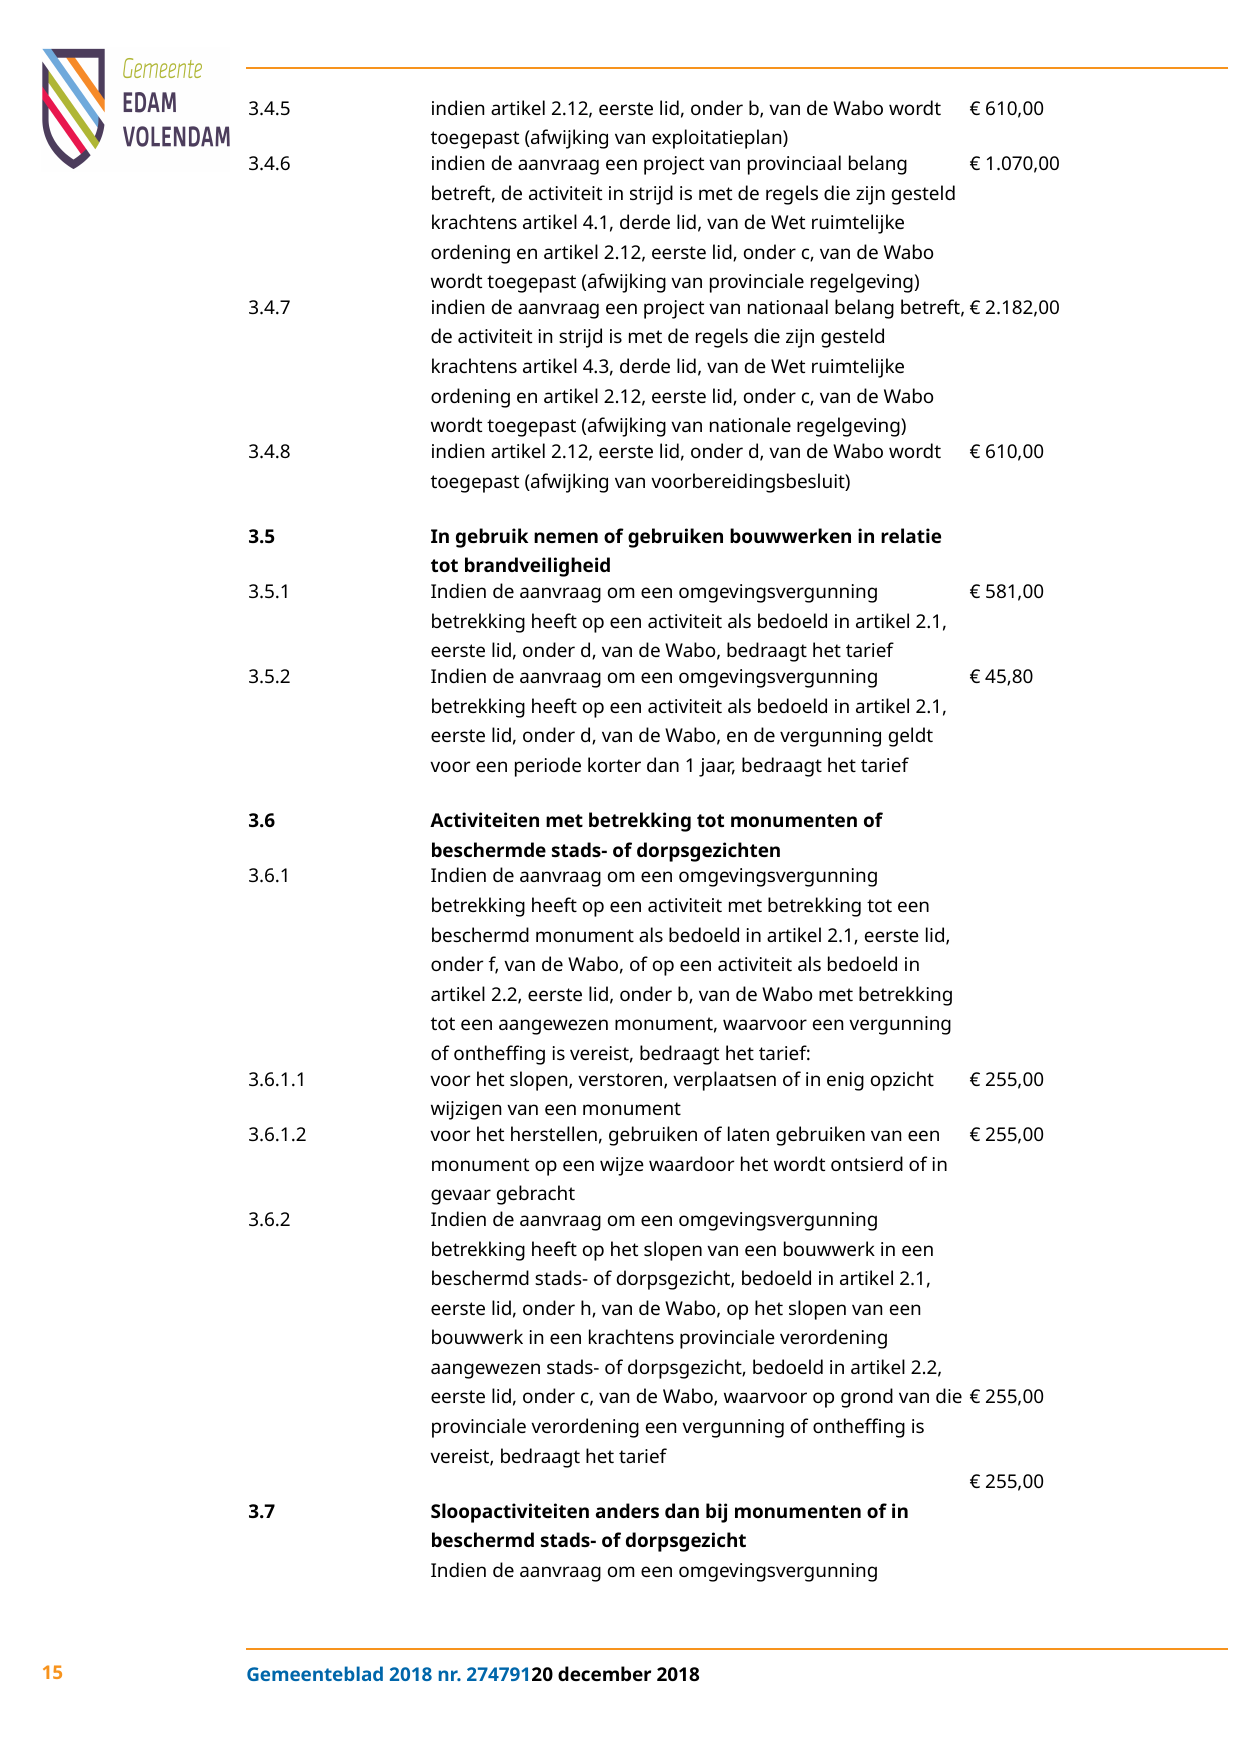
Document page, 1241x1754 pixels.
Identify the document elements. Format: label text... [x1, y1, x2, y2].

table_cell € 2.182,00 [969, 294, 1152, 438]
table_cell Indien de aanvraag om een omgevingsvergunning betrekking heeft op een activiteit als bedoeld in artikel 2.1, eerste lid, onder d, van de Wabo, bedraagt het tarief [430, 579, 969, 663]
table_cell € 610,00 [969, 438, 1152, 493]
table_cell indien artikel 2.12, eerste lid, onder b, van de Wabo wordt toegepast (afwijking van exploitatieplan) [430, 95, 969, 150]
table_cell € 255,00 [969, 1206, 1152, 1468]
table_cell 3.4.7 [248, 294, 430, 438]
table_cell 3.7 [248, 1469, 430, 1583]
table_cell € 581,00 [969, 579, 1152, 663]
table_cell indien de aanvraag een project van provinciaal belang betreft, de activiteit in strijd is met de regels die zijn gesteld krachtens artikel 4.1, derde lid, van de Wet ruimtelijke ordening en artikel 2.12, eerste lid, onder c, van de Wabo wordt toegepast (afwijking van provinciale regelgeving) [430, 150, 969, 294]
table_cell € 45,80 [969, 663, 1152, 778]
table_cell voor het slopen, verstoren, verplaatsen of in enig opzicht wijzigen van een monument [430, 1066, 969, 1121]
table_cell 3.5.2 [248, 663, 430, 778]
table_cell 3.6 [248, 778, 430, 863]
table_cell Activiteiten met betrekking tot monumenten of beschermde stads- of dorpsgezichten [430, 778, 969, 863]
table_cell indien de aanvraag een project van nationaal belang betreft, de activiteit in strijd is met de regels die zijn gesteld krachtens artikel 4.3, derde lid, van de Wet ruimtelijke ordening en artikel 2.12, eerste lid, onder c, van de Wabo wordt toegepast (afwijking van nationale regelgeving) [430, 294, 969, 438]
table_cell 3.4.8 [248, 438, 430, 493]
table_cell 3.6.1.2 [248, 1121, 430, 1206]
table_cell Indien de aanvraag om een omgevingsvergunning betrekking heeft op een activiteit als bedoeld in artikel 2.1, eerste lid, onder d, van de Wabo, en de vergunning geldt voor een periode korter dan 1 jaar, bedraagt het tarief [430, 663, 969, 778]
table_cell Indien de aanvraag om een omgevingsvergunning betrekking heeft op een activiteit met betrekking tot een beschermd monument als bedoeld in artikel 2.1, eerste lid, onder f, van de Wabo, of op een activiteit als bedoeld in artikel 2.2, eerste lid, onder b, van de Wabo met betrekking tot een aangewezen monument, waarvoor een vergunning of ontheffing is vereist, bedraagt het tarief: [430, 863, 969, 1066]
table_cell 3.6.1.1 [248, 1066, 430, 1121]
table_cell indien artikel 2.12, eerste lid, onder d, van de Wabo wordt toegepast (afwijking van voorbereidingsbesluit) [430, 438, 969, 493]
table_cell 3.4.5 [248, 95, 430, 150]
table_cell 3.5.1 [248, 579, 430, 663]
table_cell 3.5 [248, 494, 430, 578]
table_cell € 255,00 [969, 1066, 1152, 1121]
table_cell 3.6.1 [248, 863, 430, 1066]
picture [41, 47, 231, 172]
table_cell Indien de aanvraag om een omgevingsvergunning betrekking heeft op het slopen van een bouwwerk in een beschermd stads- of dorpsgezicht, bedoeld in artikel 2.1, eerste lid, onder h, van de Wabo, op het slopen van een bouwwerk in een krachtens provinciale verordening aangewezen stads- of dorpsgezicht, bedoeld in artikel 2.2, eerste lid, onder c, van de Wabo, waarvoor op grond van die provinciale verordening een vergunning of ontheffing is vereist, bedraagt het tarief [430, 1206, 969, 1468]
table_cell [969, 778, 1152, 863]
table_cell Sloopactiviteiten anders dan bij monumenten of in beschermd stads- of dorpsgezicht Indien de aanvraag om een omgevingsvergunning [430, 1469, 969, 1583]
table_cell € 255,00 [969, 1469, 1152, 1583]
table_cell 3.6.2 [248, 1206, 430, 1468]
table_cell € 610,00 [969, 95, 1152, 150]
table_cell 3.4.6 [248, 150, 430, 294]
table_cell [969, 494, 1152, 578]
table_cell voor het herstellen, gebruiken of laten gebruiken van een monument op een wijze waardoor het wordt ontsierd of in gevaar gebracht [430, 1121, 969, 1206]
table_cell In gebruik nemen of gebruiken bouwwerken in relatie tot brandveiligheid [430, 494, 969, 578]
table_cell € 255,00 [969, 1121, 1152, 1206]
table_cell € 1.070,00 [969, 150, 1152, 294]
table_cell [969, 863, 1152, 1066]
